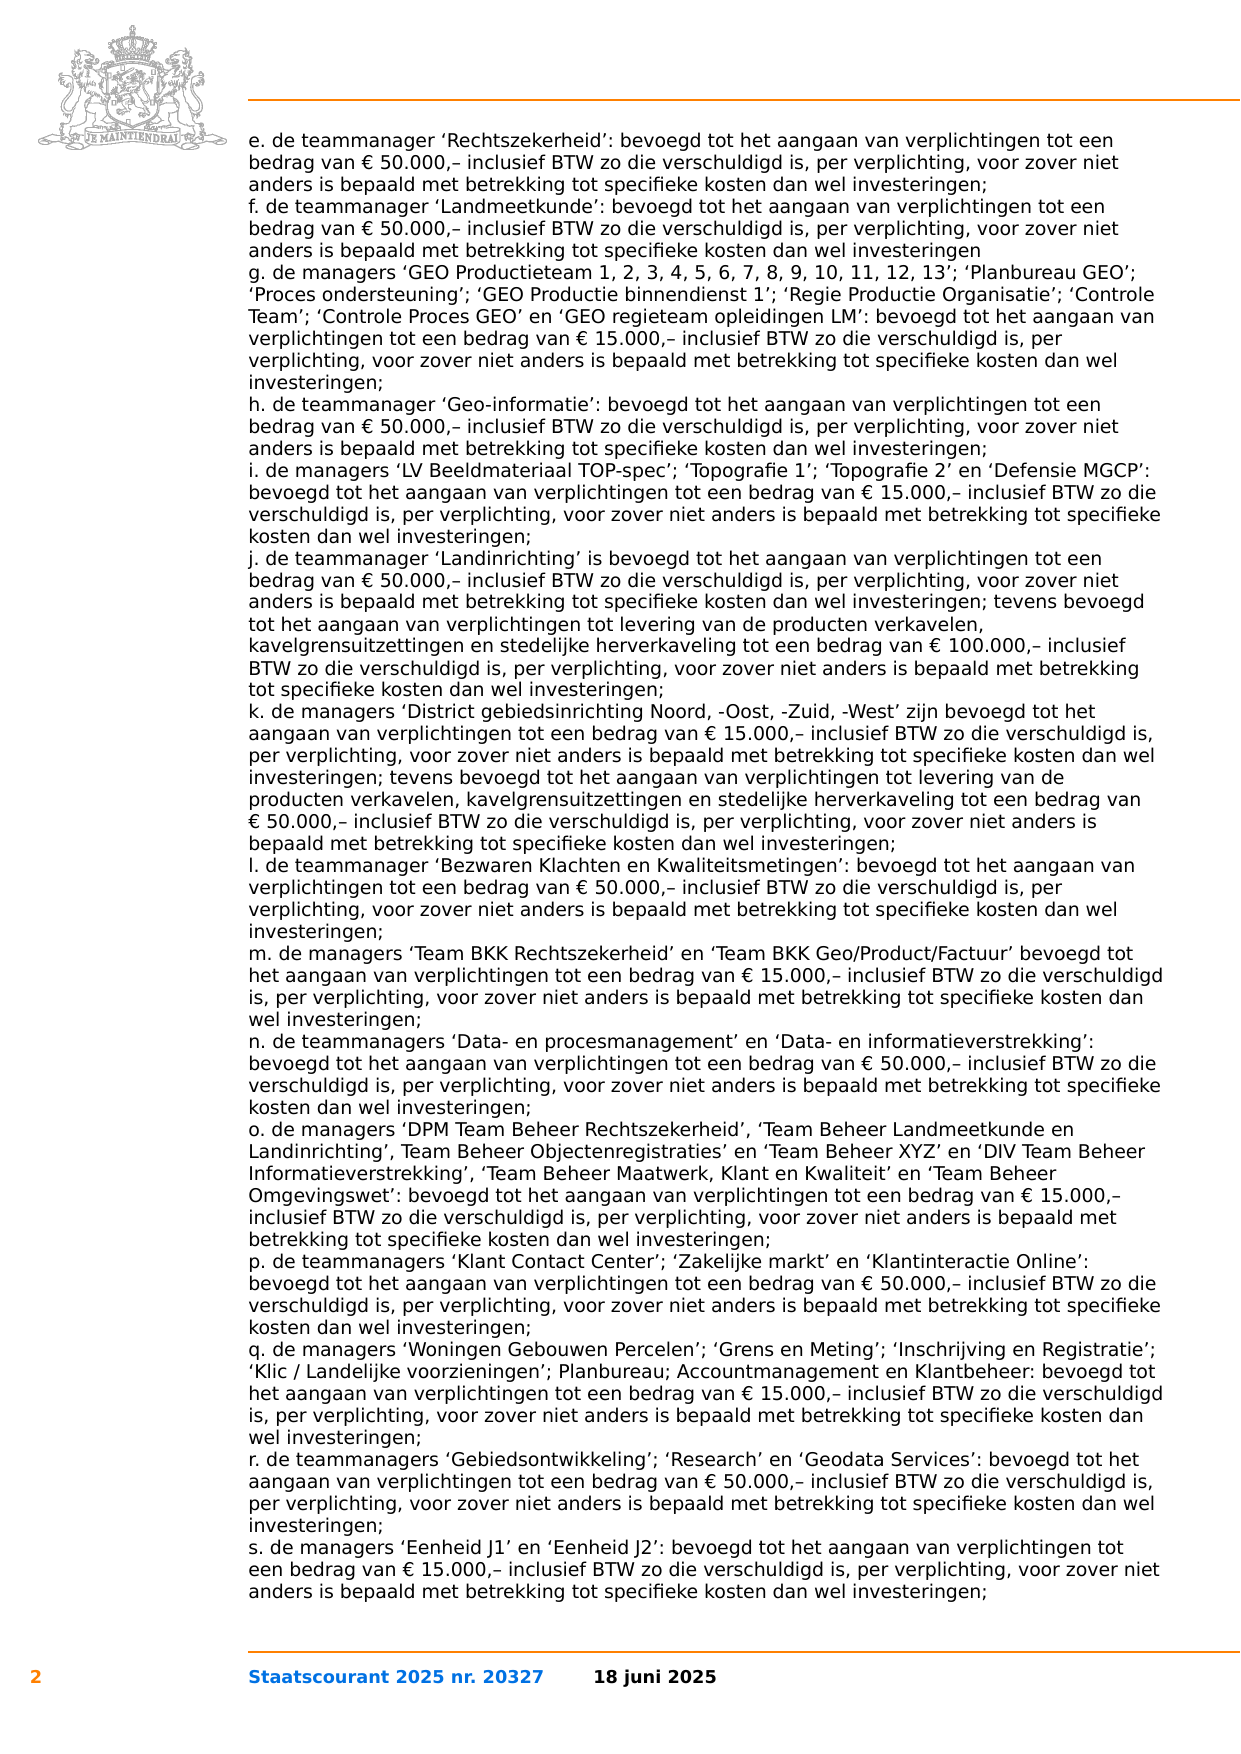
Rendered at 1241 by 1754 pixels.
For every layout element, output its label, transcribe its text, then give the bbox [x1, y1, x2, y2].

text e. de teammanager ‘Rechtszekerheid’: bevoegd tot het aangaan van verplichtingen tot een bedrag van € 50.000,– inclusief BTW zo die verschuldigd is, per verplichting, voor zover niet anders is bepaald met betrekking tot specifieke kosten dan wel investeringen; [248, 130, 1163, 196]
text q. de managers ‘Woningen Gebouwen Percelen’; ‘Grens en Meting’; ‘Inschrijving en Registratie’; ‘Klic / Landelijke voorzieningen’; Planbureau; Accountmanagement en Klantbeheer: bevoegd tot het aangaan van verplichtingen tot een bedrag van € 15.000,– inclusief BTW zo die verschuldigd is, per verplichting, voor zover niet anders is bepaald met betrekking tot specifieke kosten dan wel investeringen; [248, 1339, 1163, 1449]
text o. de managers ‘DPM Team Beheer Rechtszekerheid’, ‘Team Beheer Landmeetkunde en Landinrichting’, Team Beheer Objectenregistraties’ en ‘Team Beheer XYZ’ en ‘DIV Team Beheer Informatieverstrekking’, ‘Team Beheer Maatwerk, Klant en Kwaliteit’ en ‘Team Beheer Omgevingswet’: bevoegd tot het aangaan van verplichtingen tot een bedrag van € 15.000,– inclusief BTW zo die verschuldigd is, per verplichting, voor zover niet anders is bepaald met betrekking tot specifieke kosten dan wel investeringen; [248, 1119, 1163, 1251]
text m. de managers ‘Team BKK Rechtszekerheid’ en ‘Team BKK Geo/Product/Factuur’ bevoegd tot het aangaan van verplichtingen tot een bedrag van € 15.000,– inclusief BTW zo die verschuldigd is, per verplichting, voor zover niet anders is bepaald met betrekking tot specifieke kosten dan wel investeringen; [248, 943, 1163, 1031]
text r. de teammanagers ‘Gebiedsontwikkeling’; ‘Research’ en ‘Geodata Services’: bevoegd tot het aangaan van verplichtingen tot een bedrag van € 50.000,– inclusief BTW zo die verschuldigd is, per verplichting, voor zover niet anders is bepaald met betrekking tot specifieke kosten dan wel investeringen; [248, 1449, 1163, 1537]
text j. de teammanager ‘Landinrichting’ is bevoegd tot het aangaan van verplichtingen tot een bedrag van € 50.000,– inclusief BTW zo die verschuldigd is, per verplichting, voor zover niet anders is bepaald met betrekking tot specifieke kosten dan wel investeringen; tevens bevoegd tot het aangaan van verplichtingen tot levering van de producten verkavelen, kavelgrensuitzettingen en stedelijke herverkaveling tot een bedrag van € 100.000,– inclusief BTW zo die verschuldigd is, per verplichting, voor zover niet anders is bepaald met betrekking tot specifieke kosten dan wel investeringen; [248, 547, 1163, 701]
text g. de managers ‘GEO Productieteam 1, 2, 3, 4, 5, 6, 7, 8, 9, 10, 11, 12, 13’; ‘Planbureau GEO’; ‘Proces ondersteuning’; ‘GEO Productie binnendienst 1’; ‘Regie Productie Organisatie’; ‘Controle Team’; ‘Controle Proces GEO’ en ‘GEO regieteam opleidingen LM’: bevoegd tot het aangaan van verplichtingen tot een bedrag van € 15.000,– inclusief BTW zo die verschuldigd is, per verplichting, voor zover niet anders is bepaald met betrekking tot specifieke kosten dan wel investeringen; [248, 262, 1163, 394]
text p. de teammanagers ‘Klant Contact Center’; ‘Zakelijke markt’ en ‘Klantinteractie Online’: bevoegd tot het aangaan van verplichtingen tot een bedrag van € 50.000,– inclusief BTW zo die verschuldigd is, per verplichting, voor zover niet anders is bepaald met betrekking tot specifieke kosten dan wel investeringen; [248, 1251, 1163, 1339]
text l. de teammanager ‘Bezwaren Klachten en Kwaliteitsmetingen’: bevoegd tot het aangaan van verplichtingen tot een bedrag van € 50.000,– inclusief BTW zo die verschuldigd is, per verplichting, voor zover niet anders is bepaald met betrekking tot specifieke kosten dan wel investeringen; [248, 855, 1163, 943]
text i. de managers ‘LV Beeldmateriaal TOP-spec’; ‘Topografie 1’; ‘Topografie 2’ en ‘Defensie MGCP’: bevoegd tot het aangaan van verplichtingen tot een bedrag van € 15.000,– inclusief BTW zo die verschuldigd is, per verplichting, voor zover niet anders is bepaald met betrekking tot specifieke kosten dan wel investeringen; [248, 459, 1163, 547]
text f. de teammanager ‘Landmeetkunde’: bevoegd tot het aangaan van verplichtingen tot een bedrag van € 50.000,– inclusief BTW zo die verschuldigd is, per verplichting, voor zover niet anders is bepaald met betrekking tot specifieke kosten dan wel investeringen [248, 196, 1163, 262]
text h. de teammanager ‘Geo-informatie’: bevoegd tot het aangaan van verplichtingen tot een bedrag van € 50.000,– inclusief BTW zo die verschuldigd is, per verplichting, voor zover niet anders is bepaald met betrekking tot specifieke kosten dan wel investeringen; [248, 394, 1163, 459]
text k. de managers ‘District gebiedsinrichting Noord, -Oost, -Zuid, -West’ zijn bevoegd tot het aangaan van verplichtingen tot een bedrag van € 15.000,– inclusief BTW zo die verschuldigd is, per verplichting, voor zover niet anders is bepaald met betrekking tot specifieke kosten dan wel investeringen; tevens bevoegd tot het aangaan van verplichtingen tot levering van de producten verkavelen, kavelgrensuitzettingen en stedelijke herverkaveling tot een bedrag van € 50.000,– inclusief BTW zo die verschuldigd is, per verplichting, voor zover niet anders is bepaald met betrekking tot specifieke kosten dan wel investeringen; [248, 701, 1163, 855]
text n. de teammanagers ‘Data- en procesmanagement’ en ‘Data- en informatieverstrekking’: bevoegd tot het aangaan van verplichtingen tot een bedrag van € 50.000,– inclusief BTW zo die verschuldigd is, per verplichting, voor zover niet anders is bepaald met betrekking tot specifieke kosten dan wel investeringen; [248, 1031, 1163, 1119]
text s. de managers ‘Eenheid J1’ en ‘Eenheid J2’: bevoegd tot het aangaan van verplichtingen tot een bedrag van € 15.000,– inclusief BTW zo die verschuldigd is, per verplichting, voor zover niet anders is bepaald met betrekking tot specifieke kosten dan wel investeringen; [248, 1537, 1163, 1602]
picture [38, 25, 227, 150]
